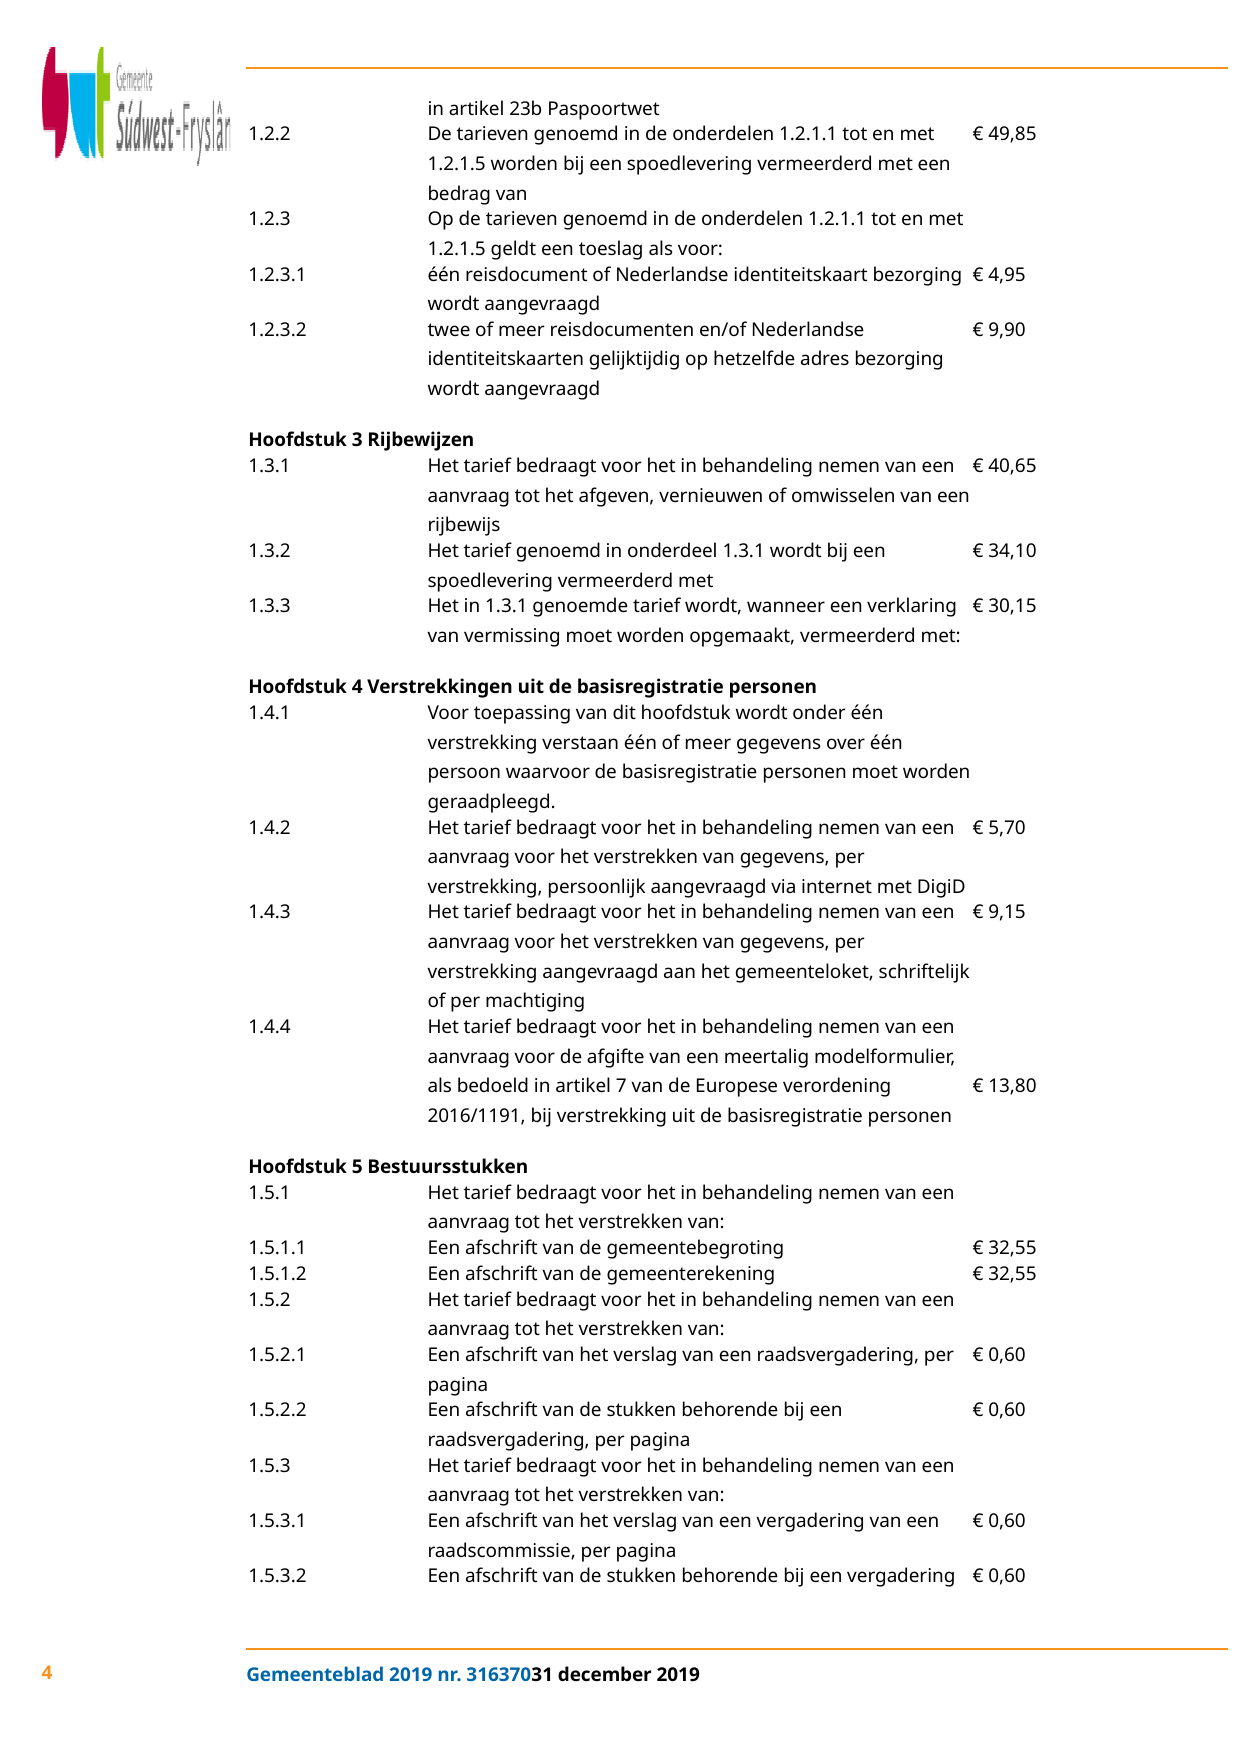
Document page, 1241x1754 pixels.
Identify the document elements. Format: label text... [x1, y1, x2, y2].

table_cell Het tarief bedraagt voor het in behandeling nemen van een aanvraag voor het verstrekken van gegevens, per verstrekking, persoonlijk aangevraagd via internet met DigiD [427, 814, 972, 899]
table_cell 1.5.1 [248, 1179, 427, 1234]
table_cell [973, 95, 1152, 121]
table_cell [973, 1179, 1152, 1234]
table_cell € 9,90 [973, 316, 1152, 401]
table_cell € 13,80 [973, 1013, 1152, 1128]
table_cell Een afschrift van het verslag van een raadsvergadering, per pagina [427, 1341, 972, 1397]
table_cell Het tarief bedraagt voor het in behandeling nemen van een aanvraag voor de afgifte van een meertalig modelformulier, als bedoeld in artikel 7 van de Europese verordening 2016/1191, bij verstrekking uit de basisregistratie personen [427, 1013, 972, 1128]
table_cell De tarieven genoemd in de onderdelen 1.2.1.1 tot en met 1.2.1.5 worden bij een spoedlevering vermeerderd met een bedrag van [427, 121, 972, 205]
table_cell [427, 648, 972, 674]
table_cell Het in 1.3.1 genoemde tarief wordt, wanneer een verklaring van vermissing moet worden opgemaakt, vermeerderd met: [427, 593, 972, 648]
table_cell 1.3.3 [248, 593, 427, 648]
table_cell 1.5.2.2 [248, 1397, 427, 1452]
table_cell [248, 401, 427, 427]
table_cell [973, 648, 1152, 674]
table_cell [248, 1128, 427, 1153]
picture [41, 47, 231, 172]
table_cell Hoofdstuk 4 Verstrekkingen uit de basisregistratie personen [248, 674, 1152, 699]
table_cell Hoofdstuk 3 Rijbewijzen [248, 427, 1152, 452]
table_cell [973, 1286, 1152, 1341]
table_cell 1.3.1 [248, 453, 427, 537]
table_cell € 32,55 [973, 1260, 1152, 1286]
table_cell [427, 1128, 972, 1153]
table_cell 1.4.4 [248, 1013, 427, 1128]
table_cell 1.5.1.1 [248, 1235, 427, 1260]
table_cell € 5,70 [973, 814, 1152, 899]
table_cell 1.4.1 [248, 699, 427, 814]
table_cell € 4,95 [973, 261, 1152, 316]
table_cell 1.5.3 [248, 1452, 427, 1507]
table_cell Het tarief genoemd in onderdeel 1.3.1 wordt bij een spoedlevering vermeerderd met [427, 537, 972, 593]
table_cell [427, 401, 972, 427]
table_cell 1.5.1.2 [248, 1260, 427, 1286]
table_cell 1.5.2 [248, 1286, 427, 1341]
table_cell [973, 1452, 1152, 1507]
table_cell € 49,85 [973, 121, 1152, 205]
table_cell [248, 95, 427, 121]
table_cell € 0,60 [973, 1397, 1152, 1452]
table_cell [973, 401, 1152, 427]
table_cell 1.5.3.2 [248, 1563, 427, 1588]
table_cell 1.4.2 [248, 814, 427, 899]
table_cell Het tarief bedraagt voor het in behandeling nemen van een aanvraag tot het afgeven, vernieuwen of omwisselen van een rijbewijs [427, 453, 972, 537]
table_cell 1.4.3 [248, 899, 427, 1013]
table_cell 1.5.2.1 [248, 1341, 427, 1397]
table_cell Het tarief bedraagt voor het in behandeling nemen van een aanvraag tot het verstrekken van: [427, 1286, 972, 1341]
table_cell 1.2.3 [248, 205, 427, 261]
table_cell Op de tarieven genoemd in de onderdelen 1.2.1.1 tot en met 1.2.1.5 geldt een toeslag als voor: [427, 205, 972, 261]
table_cell € 0,60 [973, 1341, 1152, 1397]
table_cell [973, 205, 1152, 261]
table_cell Het tarief bedraagt voor het in behandeling nemen van een aanvraag voor het verstrekken van gegevens, per verstrekking aangevraagd aan het gemeenteloket, schriftelijk of per machtiging [427, 899, 972, 1013]
table_cell € 0,60 [973, 1563, 1152, 1588]
table_cell Een afschrift van het verslag van een vergadering van een raadscommissie, per pagina [427, 1507, 972, 1562]
table_cell 1.5.3.1 [248, 1507, 427, 1562]
table_cell twee of meer reisdocumenten en/of Nederlandse identiteitskaarten gelijktijdig op hetzelfde adres bezorging wordt aangevraagd [427, 316, 972, 401]
table_cell € 30,15 [973, 593, 1152, 648]
table_cell 1.2.3.1 [248, 261, 427, 316]
table_cell Het tarief bedraagt voor het in behandeling nemen van een aanvraag tot het verstrekken van: [427, 1452, 972, 1507]
table_cell [248, 648, 427, 674]
table_cell Een afschrift van de gemeentebegroting [427, 1235, 972, 1260]
table_cell Hoofdstuk 5 Bestuursstukken [248, 1154, 1152, 1179]
table_cell Een afschrift van de gemeenterekening [427, 1260, 972, 1286]
table_cell € 40,65 [973, 453, 1152, 537]
table_cell Voor toepassing van dit hoofdstuk wordt onder één verstrekking verstaan één of meer gegevens over één persoon waarvoor de basisregistratie personen moet worden geraadpleegd. [427, 699, 972, 814]
table_cell € 32,55 [973, 1235, 1152, 1260]
table_cell [973, 699, 1152, 814]
table_cell [973, 1128, 1152, 1153]
table_cell Een afschrift van de stukken behorende bij een vergadering [427, 1563, 972, 1588]
table_cell Een afschrift van de stukken behorende bij een raadsvergadering, per pagina [427, 1397, 972, 1452]
table_cell 1.2.2 [248, 121, 427, 205]
table_cell in artikel 23b Paspoortwet [427, 95, 972, 121]
table_cell 1.2.3.2 [248, 316, 427, 401]
table_cell 1.3.2 [248, 537, 427, 593]
table_cell € 34,10 [973, 537, 1152, 593]
table_cell Het tarief bedraagt voor het in behandeling nemen van een aanvraag tot het verstrekken van: [427, 1179, 972, 1234]
table_cell € 0,60 [973, 1507, 1152, 1562]
table_cell € 9,15 [973, 899, 1152, 1013]
table_cell één reisdocument of Nederlandse identiteitskaart bezorging wordt aangevraagd [427, 261, 972, 316]
